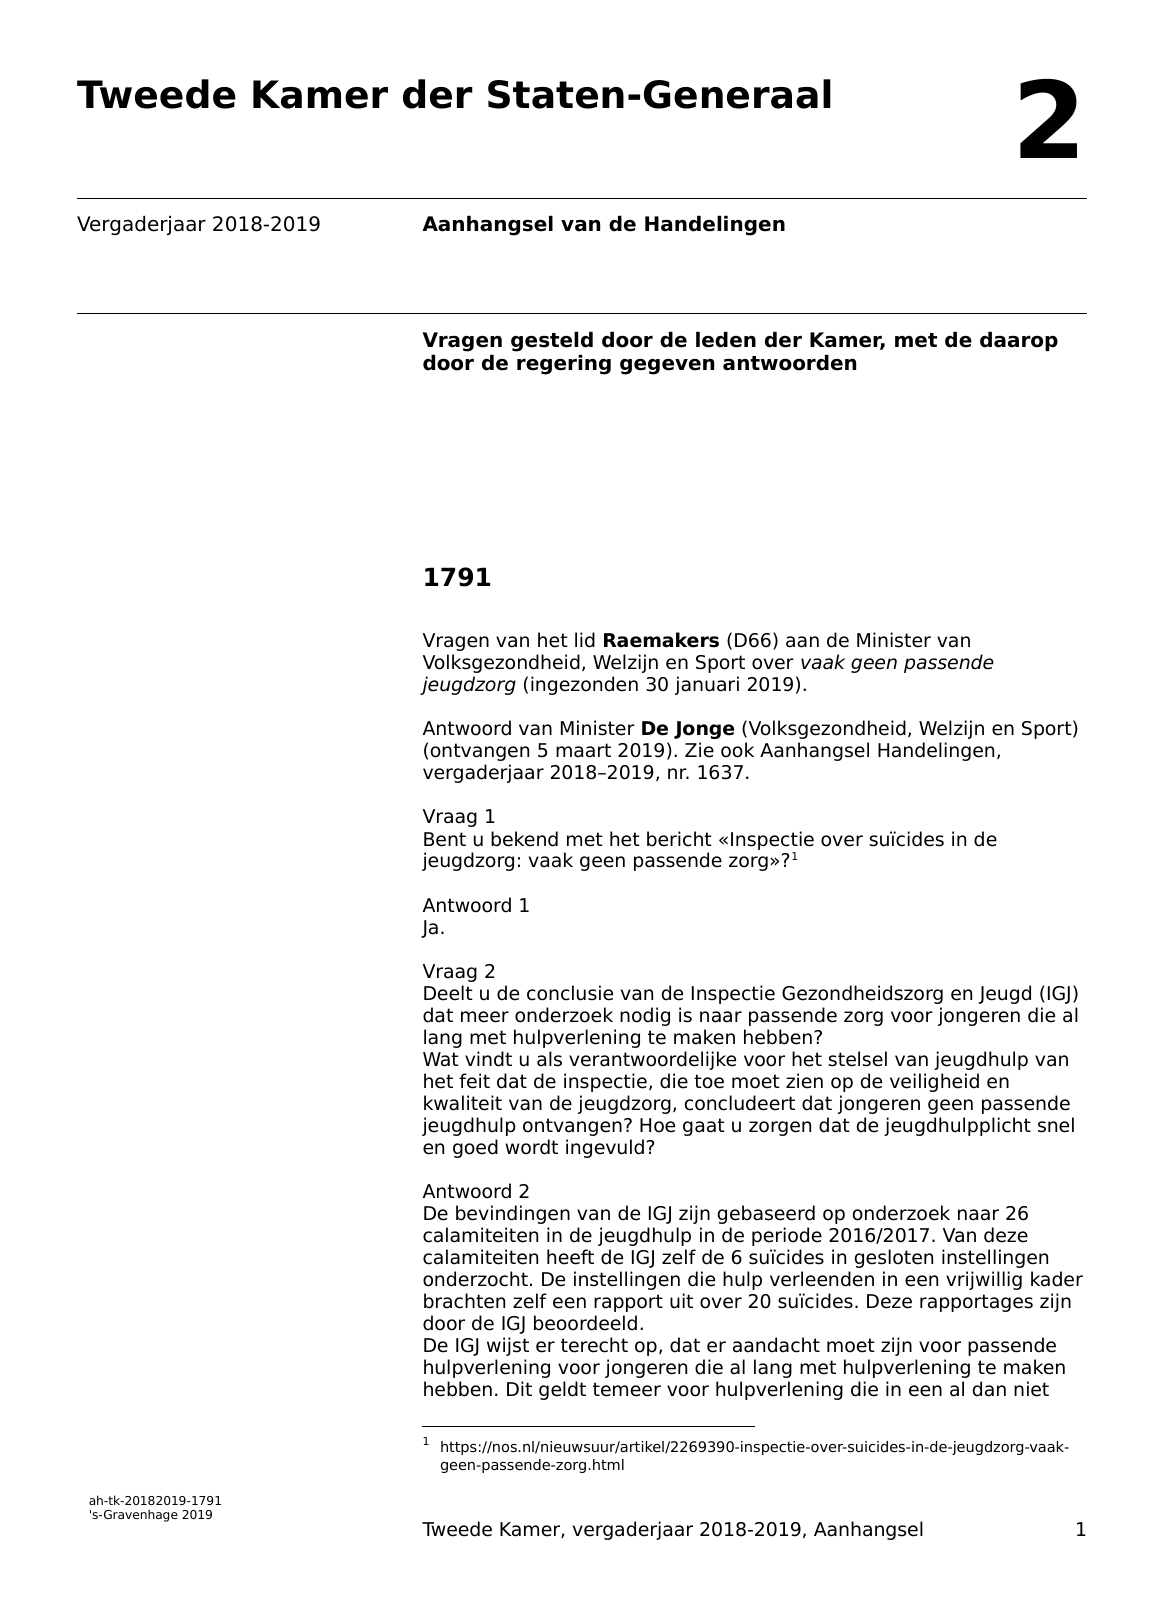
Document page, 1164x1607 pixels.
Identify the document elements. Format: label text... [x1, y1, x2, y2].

text Wat vindt u als verantwoordelijke voor het stelsel van jeugdhulp van het feit dat de inspectie, die toe moet zien op de veiligheid en kwaliteit van de jeugdzorg, concludeert dat jongeren geen passende jeugdhulp ontvangen? Hoe gaat u zorgen dat de jeugdhulpplicht snel en goed wordt ingevuld? [422, 1049, 1087, 1158]
text Vraag 1 [422, 806, 1087, 828]
table_cell Vergaderjaar 2018-2019 [77, 199, 422, 313]
table_header 2 [886, 59, 1087, 198]
text Antwoord 1 [422, 894, 1087, 917]
text Vraag 2 [422, 961, 1087, 983]
table_cell [77, 314, 422, 375]
text 1791 [422, 563, 1087, 592]
table_cell Aanhangsel van de Handelingen [422, 199, 1087, 313]
text ah-tk-20182019-1791 [88, 1494, 323, 1508]
text Antwoord 2 [422, 1181, 1087, 1203]
text Antwoord van Minister De Jonge (Volksgezondheid, Welzijn en Sport) (ontvangen 5 maart 2019). Zie ook Aanhangsel Handelingen, vergaderjaar 2018–2019, nr. 1637. [422, 718, 1087, 784]
text De IGJ wijst er terecht op, dat er aandacht moet zijn voor passende hulpverlening voor jongeren die al lang met hulpverlening te maken hebben. Dit geldt temeer voor hulpverlening die in een al dan niet [422, 1334, 1087, 1401]
table_header Tweede Kamer der Staten-Generaal [77, 59, 886, 198]
text Ja. [422, 917, 1087, 938]
text Bent u bekend met het bericht «Inspectie over suïcides in de jeugdzorg: vaak geen passende zorg»? [422, 828, 1087, 872]
text https://nos.nl/nieuwsuur/artikel/2269390-inspectie-over-suicides-in-de-jeugdzorg-vaak-geen-passende-zorg.html [422, 1435, 1087, 1474]
table_cell Vragen gesteld door de leden der Kamer, met de daarop door de regering gegeven antwoorden [422, 314, 1087, 375]
text 's-Gravenhage 2019 [88, 1508, 323, 1522]
text De bevindingen van de IGJ zijn gebaseerd op onderzoek naar 26 calamiteiten in de jeugdhulp in de periode 2016/2017. Van deze calamiteiten heeft de IGJ zelf de 6 suïcides in gesloten instellingen onderzocht. De instellingen die hulp verleenden in een vrijwillig kader brachten zelf een rapport uit over 20 suïcides. Deze rapportages zijn door de IGJ beoordeeld. [422, 1203, 1087, 1334]
text Vragen van het lid Raemakers (D66) aan de Minister van Volksgezondheid, Welzijn en Sport over vaak geen passende jeugdzorg (ingezonden 30 januari 2019). [422, 630, 1087, 696]
text Deelt u de conclusie van de Inspectie Gezondheidszorg en Jeugd (IGJ) dat meer onderzoek nodig is naar passende zorg voor jongeren die al lang met hulpverlening te maken hebben? [422, 983, 1087, 1049]
